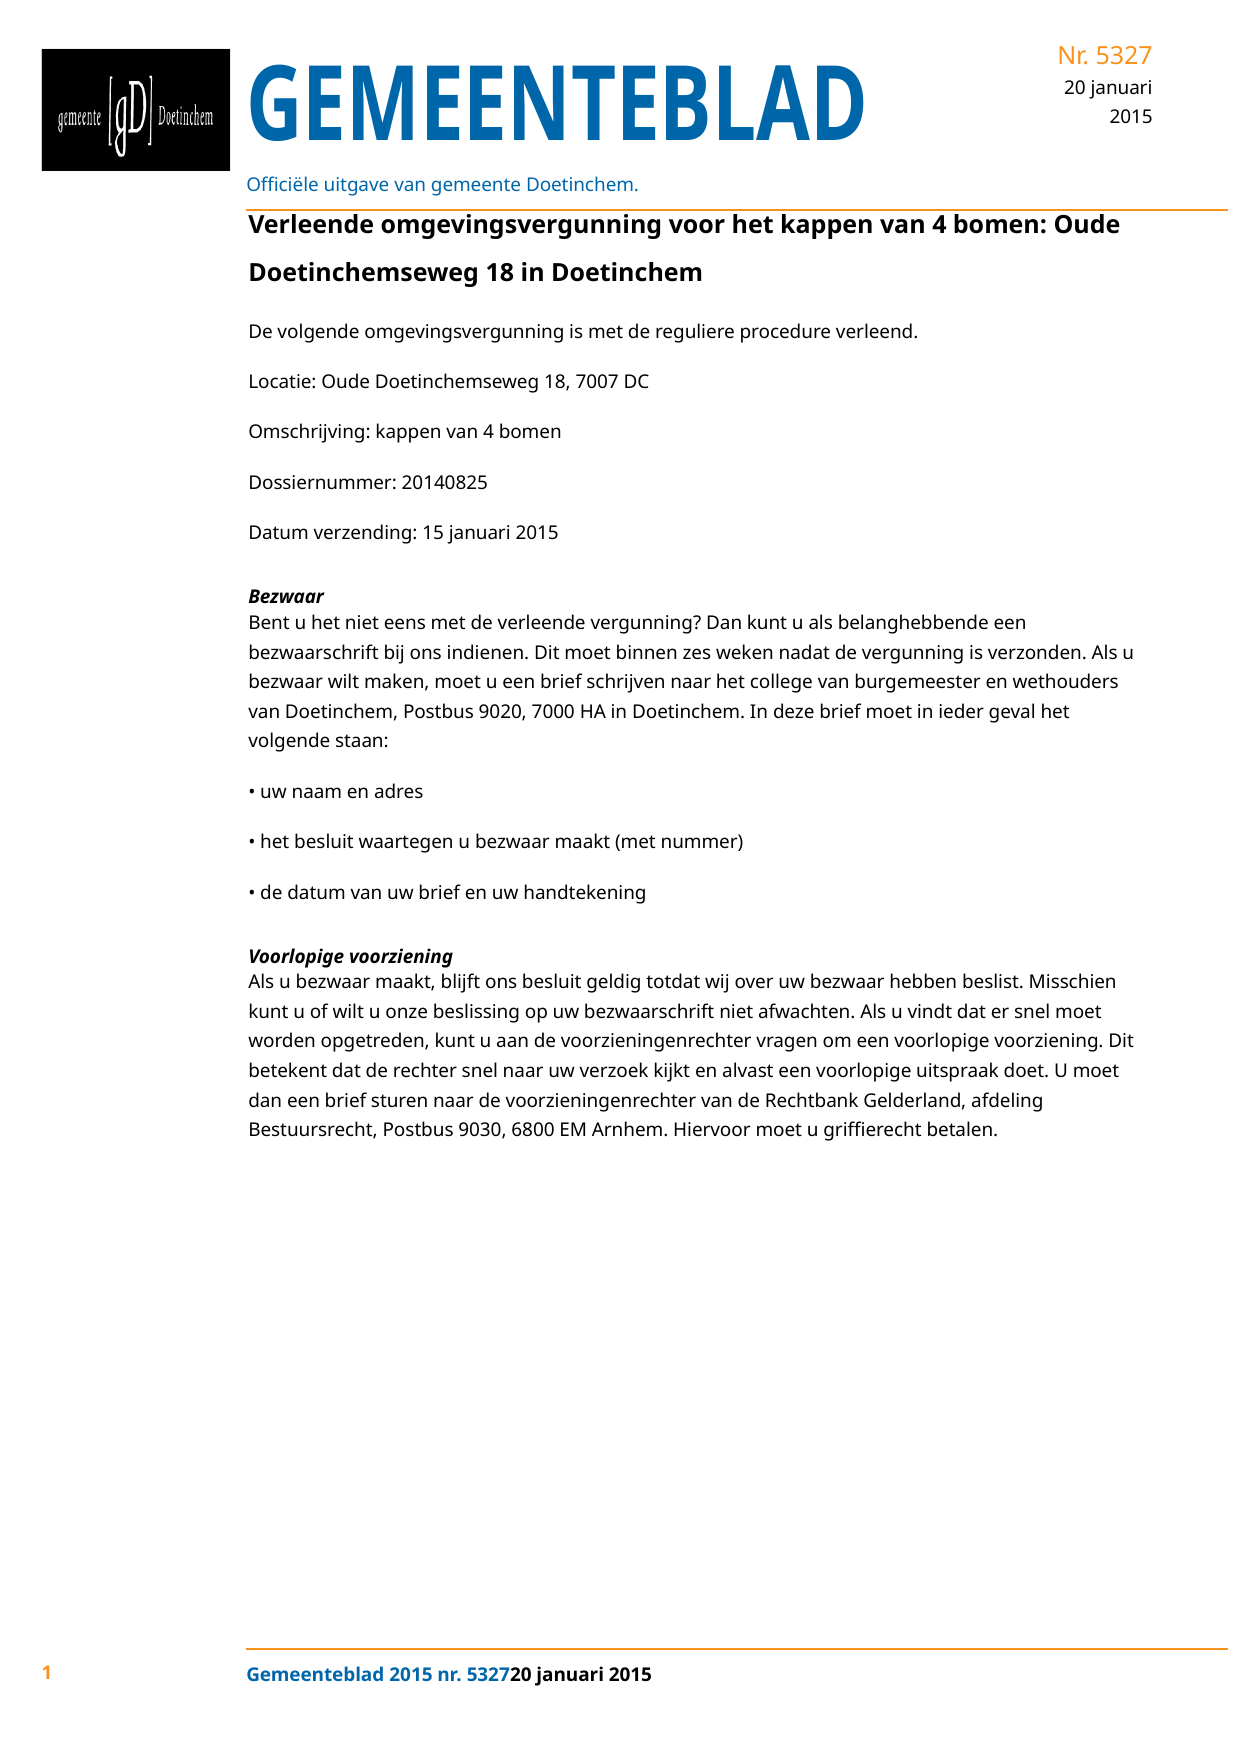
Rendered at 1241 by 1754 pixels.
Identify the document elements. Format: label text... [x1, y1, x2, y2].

text Datum verzending: 15 januari 2015 [248, 519, 1152, 545]
picture [41, 47, 231, 172]
text Omschrijving: kappen van 4 bomen [248, 419, 1152, 444]
text Als u bezwaar maakt, blijft ons besluit geldig totdat wij over uw bezwaar hebben beslist. Misschien kunt u of wilt u onze beslissing op uw bezwaarschrift niet afwachten. Als u vindt dat er snel moet worden opgetreden, kunt u aan de voorzieningenrechter vragen om een voorlopige voorziening. Dit betekent dat de rechter snel naar uw verzoek kijkt en alvast een voorlopige uitspraak doet. U moet dan een brief sturen naar de voorzieningenrechter van de Rechtbank Gelderland, afdeling Bestuursrecht, Postbus 9030, 6800 EM Arnhem. Hiervoor moet u griffierecht betalen. [248, 968, 1152, 1142]
text Locatie: Oude Doetinchemseweg 18, 7007 DC [248, 368, 1152, 394]
text Voorlopige voorziening [248, 943, 1152, 968]
text • uw naam en adres [248, 778, 1152, 804]
text Verleende omgevingsvergunning voor het kappen van 4 bomen: Oude Doetinchemseweg 18 in Doetinchem [248, 211, 1152, 288]
text • het besluit waartegen u bezwaar maakt (met nummer) [248, 828, 1152, 854]
text De volgende omgevingsvergunning is met de reguliere procedure verleend. [248, 318, 1152, 344]
text • de datum van uw brief en uw handtekening [248, 879, 1152, 904]
text Bent u het niet eens met de verleende vergunning? Dan kunt u als belanghebbende een bezwaarschrift bij ons indienen. Dit moet binnen zes weken nadat de vergunning is verzonden. Als u bezwaar wilt maken, moet u een brief schrijven naar het college van burgemeester en wethouders van Doetinchem, Postbus 9020, 7000 HA in Doetinchem. In deze brief moet in ieder geval het volgende staan: [248, 609, 1152, 753]
text Dossiernummer: 20140825 [248, 469, 1152, 495]
text Bezwaar [248, 583, 1152, 609]
